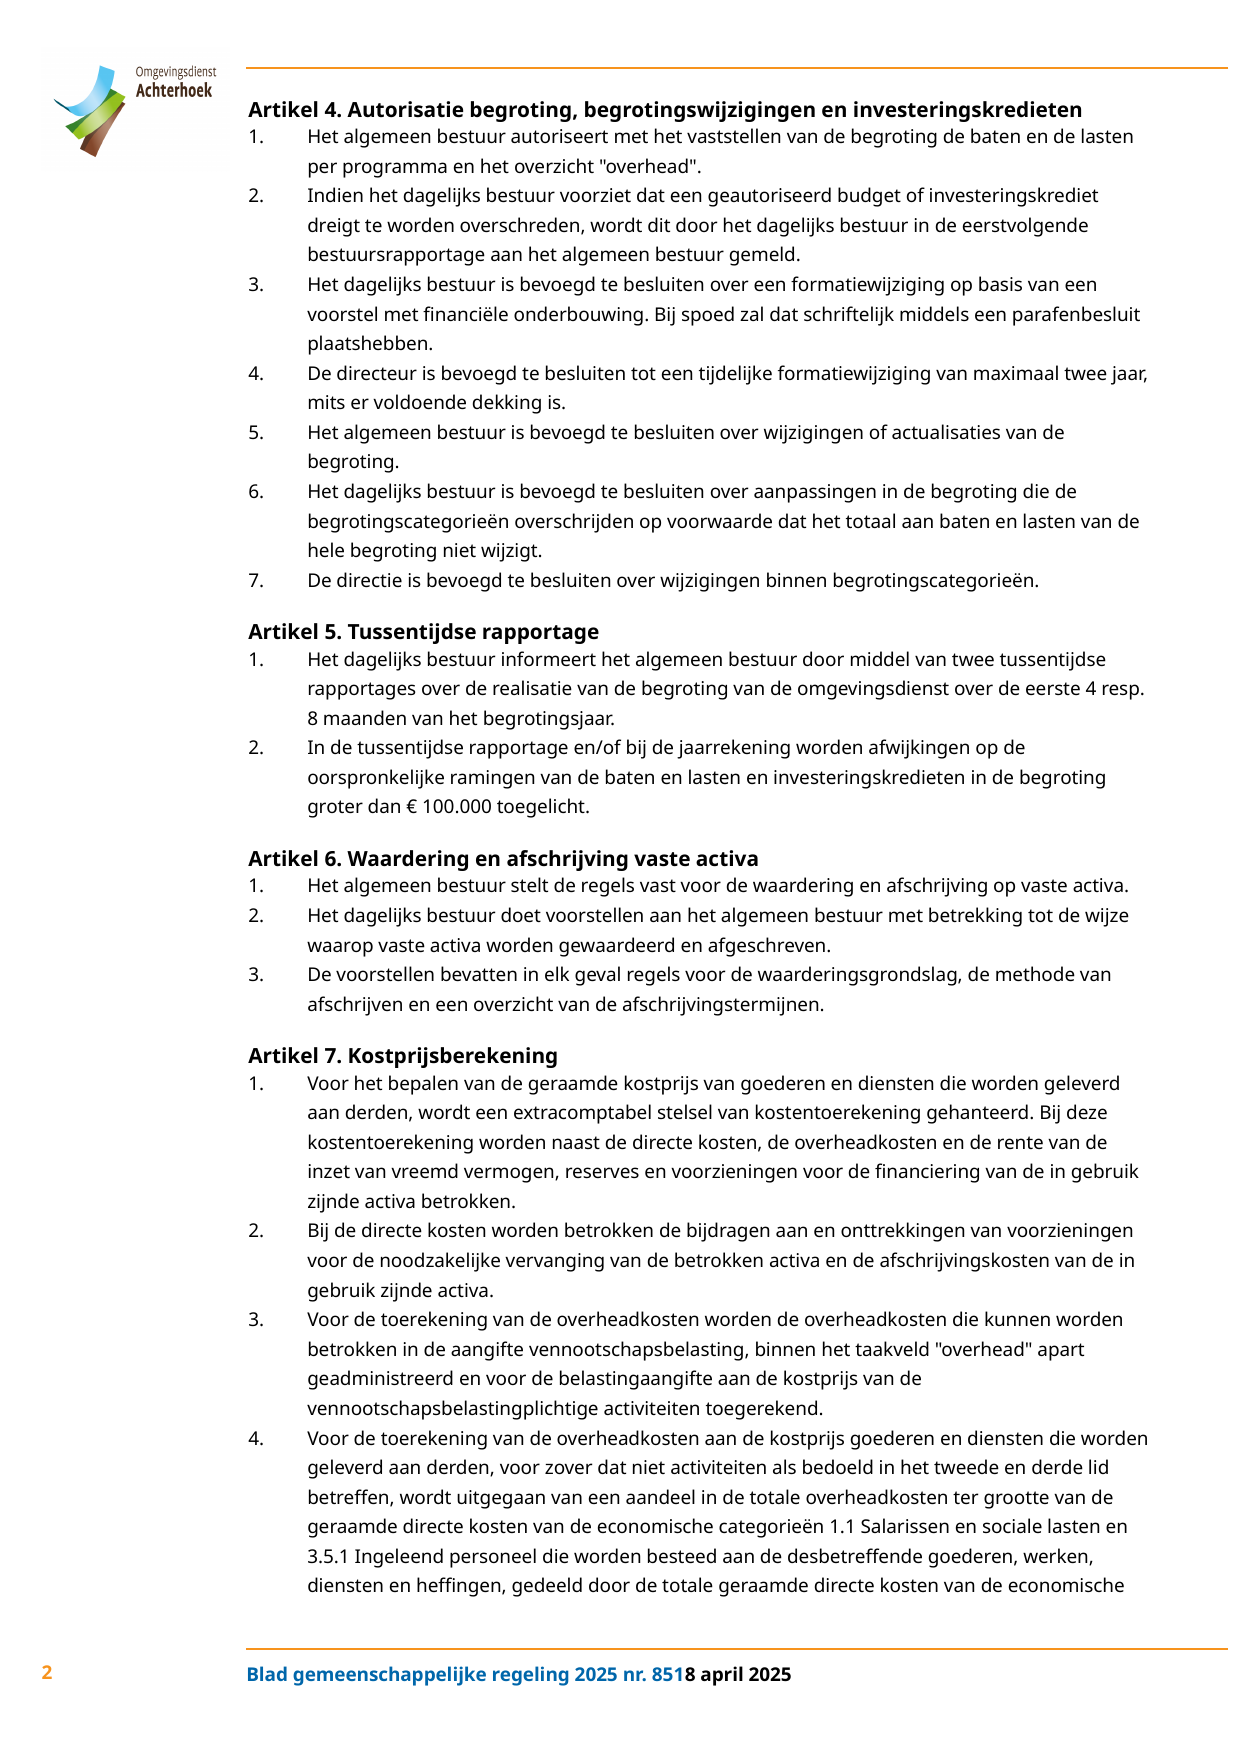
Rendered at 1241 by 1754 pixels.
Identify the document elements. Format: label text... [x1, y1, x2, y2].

text Artikel 5. Tussentijdse rapportage [248, 617, 1152, 646]
list Voor de toerekening van de overheadkosten aan de kostprijs goederen en diensten die worden geleverd aan derden, voor zover dat niet activiteiten als bedoeld in het tweede en derde lid betreffen, wordt uitgegaan van een aandeel in de totale overheadkosten ter grootte van de geraamde directe kosten van de economische categorieën 1.1 Salarissen en sociale lasten en 3.5.1 Ingeleend personeel die worden besteed aan de desbetreffende goederen, werken, diensten en heffingen, gedeeld door de totale geraamde directe kosten van de economische [248, 1425, 1152, 1598]
list Het algemeen bestuur is bevoegd te besluiten over wijzigingen of actualisaties van de begroting. [248, 419, 1152, 474]
picture [41, 47, 231, 172]
list In de tussentijdse rapportage en/of bij de jaarrekening worden afwijkingen op de oorspronkelijke ramingen van de baten en lasten en investeringskredieten in de begroting groter dan € 100.000 toegelicht. [248, 734, 1152, 819]
list Het dagelijks bestuur is bevoegd te besluiten over aanpassingen in de begroting die de begrotingscategorieën overschrijden op voorwaarde dat het totaal aan baten en lasten van de hele begroting niet wijzigt. [248, 478, 1152, 563]
list Indien het dagelijks bestuur voorziet dat een geautoriseerd budget of investeringskrediet dreigt te worden overschreden, wordt dit door het dagelijks bestuur in de eerstvolgende bestuursrapportage aan het algemeen bestuur gemeld. [248, 182, 1152, 267]
list Het algemeen bestuur stelt de regels vast voor de waardering en afschrijving op vaste activa. [248, 873, 1152, 898]
list Voor het bepalen van de geraamde kostprijs van goederen en diensten die worden geleverd aan derden, wordt een extracomptabel stelsel van kostentoerekening gehanteerd. Bij deze kostentoerekening worden naast de directe kosten, de overheadkosten en de rente van de inzet van vreemd vermogen, reserves en voorzieningen voor de financiering van de in gebruik zijnde activa betrokken. [248, 1070, 1152, 1214]
list Voor de toerekening van de overheadkosten worden de overheadkosten die kunnen worden betrokken in de aangifte vennootschapsbelasting, binnen het taakveld "overhead" apart geadministreerd en voor de belastingaangifte aan de kostprijs van de vennootschapsbelastingplichtige activiteiten toegerekend. [248, 1306, 1152, 1421]
text Artikel 6. Waardering en afschrijving vaste activa [248, 844, 1152, 873]
list Het algemeen bestuur autoriseert met het vaststellen van de begroting de baten en de lasten per programma en het overzicht "overhead". [248, 123, 1152, 178]
list De directie is bevoegd te besluiten over wijzigingen binnen begrotingscategorieën. [248, 567, 1152, 593]
list Bij de directe kosten worden betrokken de bijdragen aan en onttrekkingen van voorzieningen voor de noodzakelijke vervanging van de betrokken activa en de afschrijvingskosten van de in gebruik zijnde activa. [248, 1218, 1152, 1303]
text Artikel 4. Autorisatie begroting, begrotingswijzigingen en investeringskredieten [248, 95, 1152, 123]
list Het dagelijks bestuur doet voorstellen aan het algemeen bestuur met betrekking tot de wijze waarop vaste activa worden gewaardeerd en afgeschreven. [248, 902, 1152, 957]
text Artikel 7. Kostprijsberekening [248, 1041, 1152, 1070]
list Het dagelijks bestuur informeert het algemeen bestuur door middel van twee tussentijdse rapportages over de realisatie van de begroting van de omgevingsdienst over de eerste 4 resp. 8 maanden van het begrotingsjaar. [248, 646, 1152, 731]
list Het dagelijks bestuur is bevoegd te besluiten over een formatiewijziging op basis van een voorstel met financiële onderbouwing. Bij spoed zal dat schriftelijk middels een parafenbesluit plaatshebben. [248, 271, 1152, 356]
list De directeur is bevoegd te besluiten tot een tijdelijke formatiewijziging van maximaal twee jaar, mits er voldoende dekking is. [248, 360, 1152, 415]
list De voorstellen bevatten in elk geval regels voor de waarderingsgrondslag, de methode van afschrijven en een overzicht van de afschrijvingstermijnen. [248, 961, 1152, 1017]
